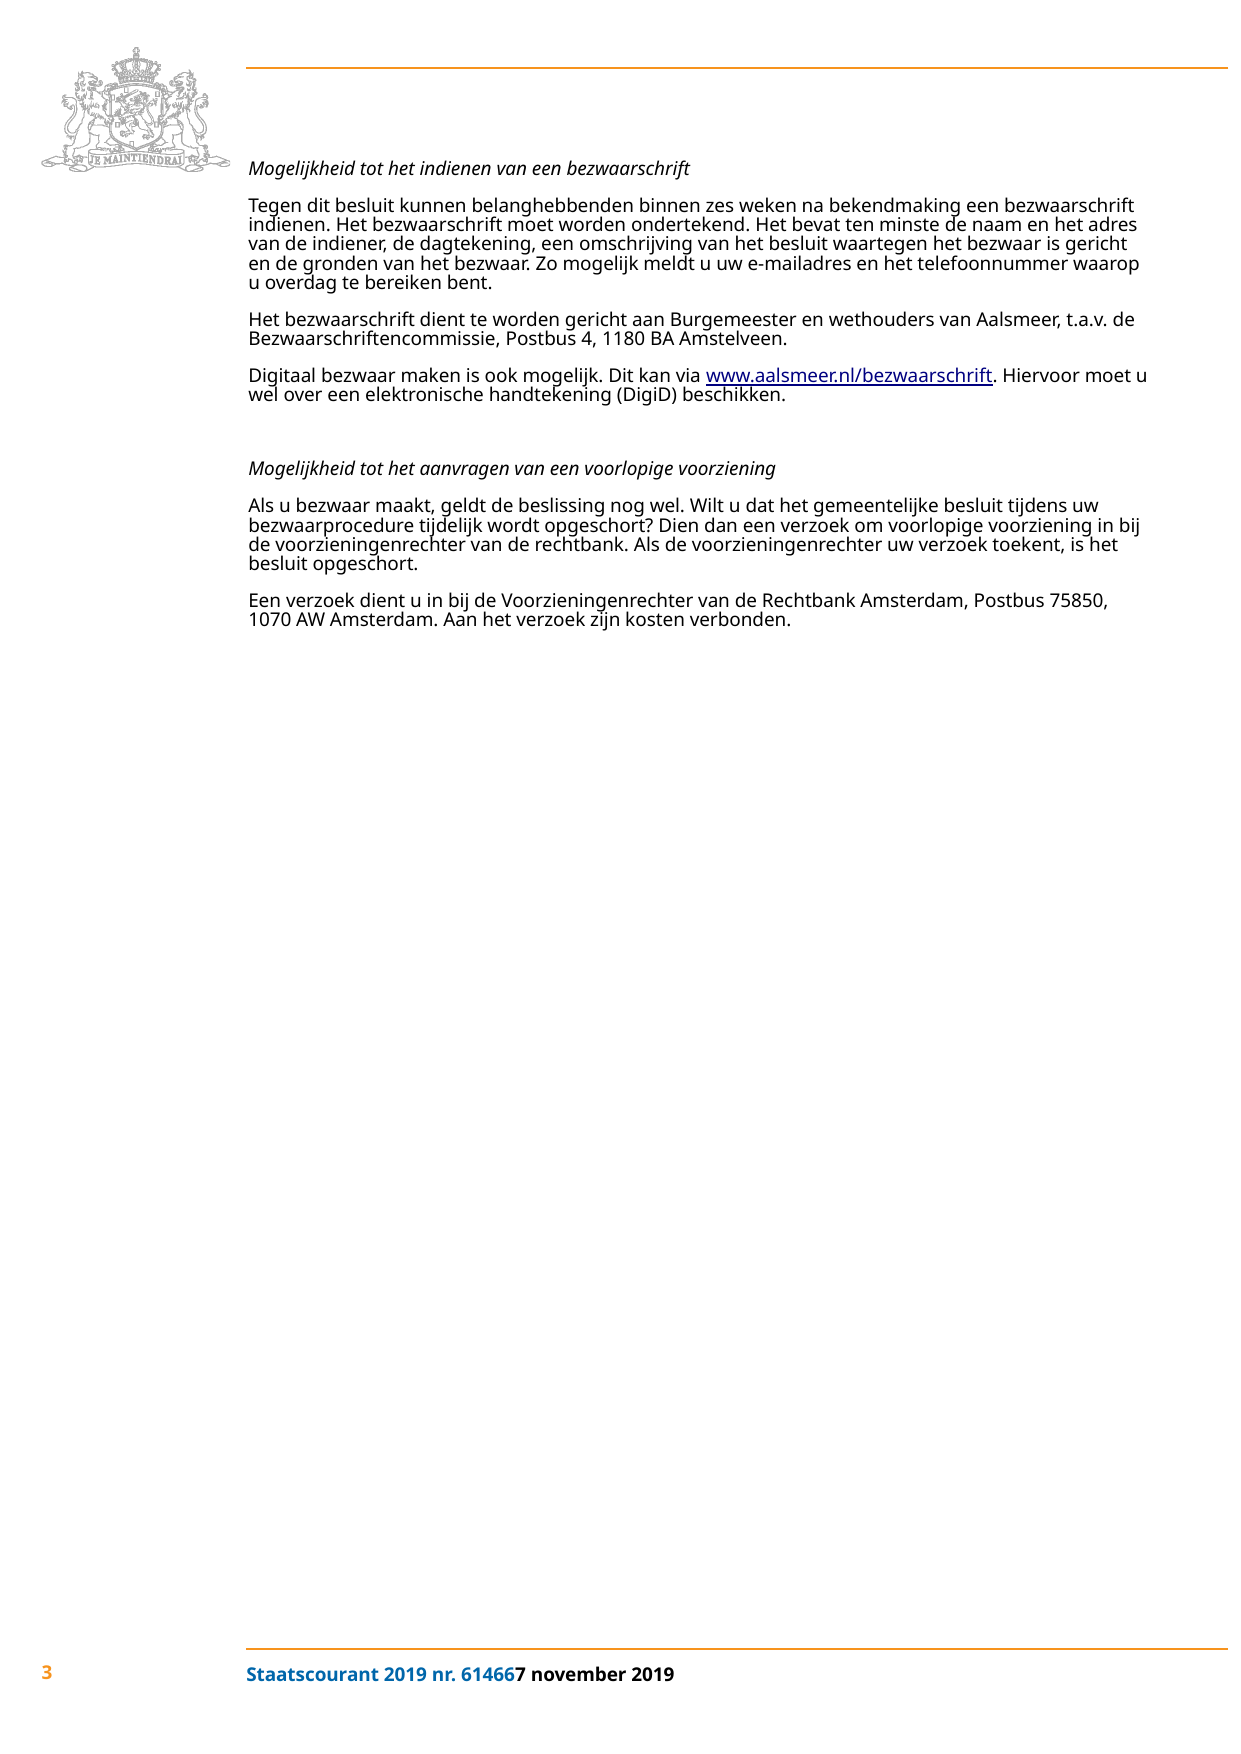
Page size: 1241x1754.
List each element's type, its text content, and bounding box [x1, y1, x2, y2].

text Een verzoek dient u in bij de Voorzieningenrechter van de Rechtbank Amsterdam, Postbus 75850, 1070 AW Amsterdam. Aan het verzoek zijn kosten verbonden. [248, 592, 1152, 631]
text Digitaal bezwaar maken is ook mogelijk. Dit kan via www.aalsmeer.nl/bezwaarschrift. Hiervoor moet u wel over een elektronische handtekening (DigiD) beschikken. [248, 367, 1152, 406]
text Tegen dit besluit kunnen belanghebbenden binnen zes weken na bekendmaking een bezwaarschrift indienen. Het bezwaarschrift moet worden ondertekend. Het bevat ten minste de naam en het adres van de indiener, de dagtekening, een omschrijving van het besluit waartegen het bezwaar is gericht en de gronden van het bezwaar. Zo mogelijk meldt u uw e-mailadres en het telefoonnummer waarop u overdag te bereiken bent. [248, 197, 1152, 293]
text Mogelijkheid tot het indienen van een bezwaarschrift [248, 160, 1152, 179]
text Als u bezwaar maakt, geldt de beslissing nog wel. Wilt u dat het gemeentelijke besluit tijdens uw bezwaarprocedure tijdelijk wordt opgeschort? Dien dan een verzoek om voorlopige voorziening in bij de voorzieningenrechter van de rechtbank. Als de voorzieningenrechter uw verzoek toekent, is het besluit opgeschort. [248, 497, 1152, 574]
text Het bezwaarschrift dient te worden gericht aan Burgemeester en wethouders van Aalsmeer, t.a.v. de Bezwaarschriftencommissie, Postbus 4, 1180 BA Amstelveen. [248, 311, 1152, 349]
text Mogelijkheid tot het aanvragen van een voorlopige voorziening [248, 460, 1152, 480]
picture [41, 47, 231, 172]
